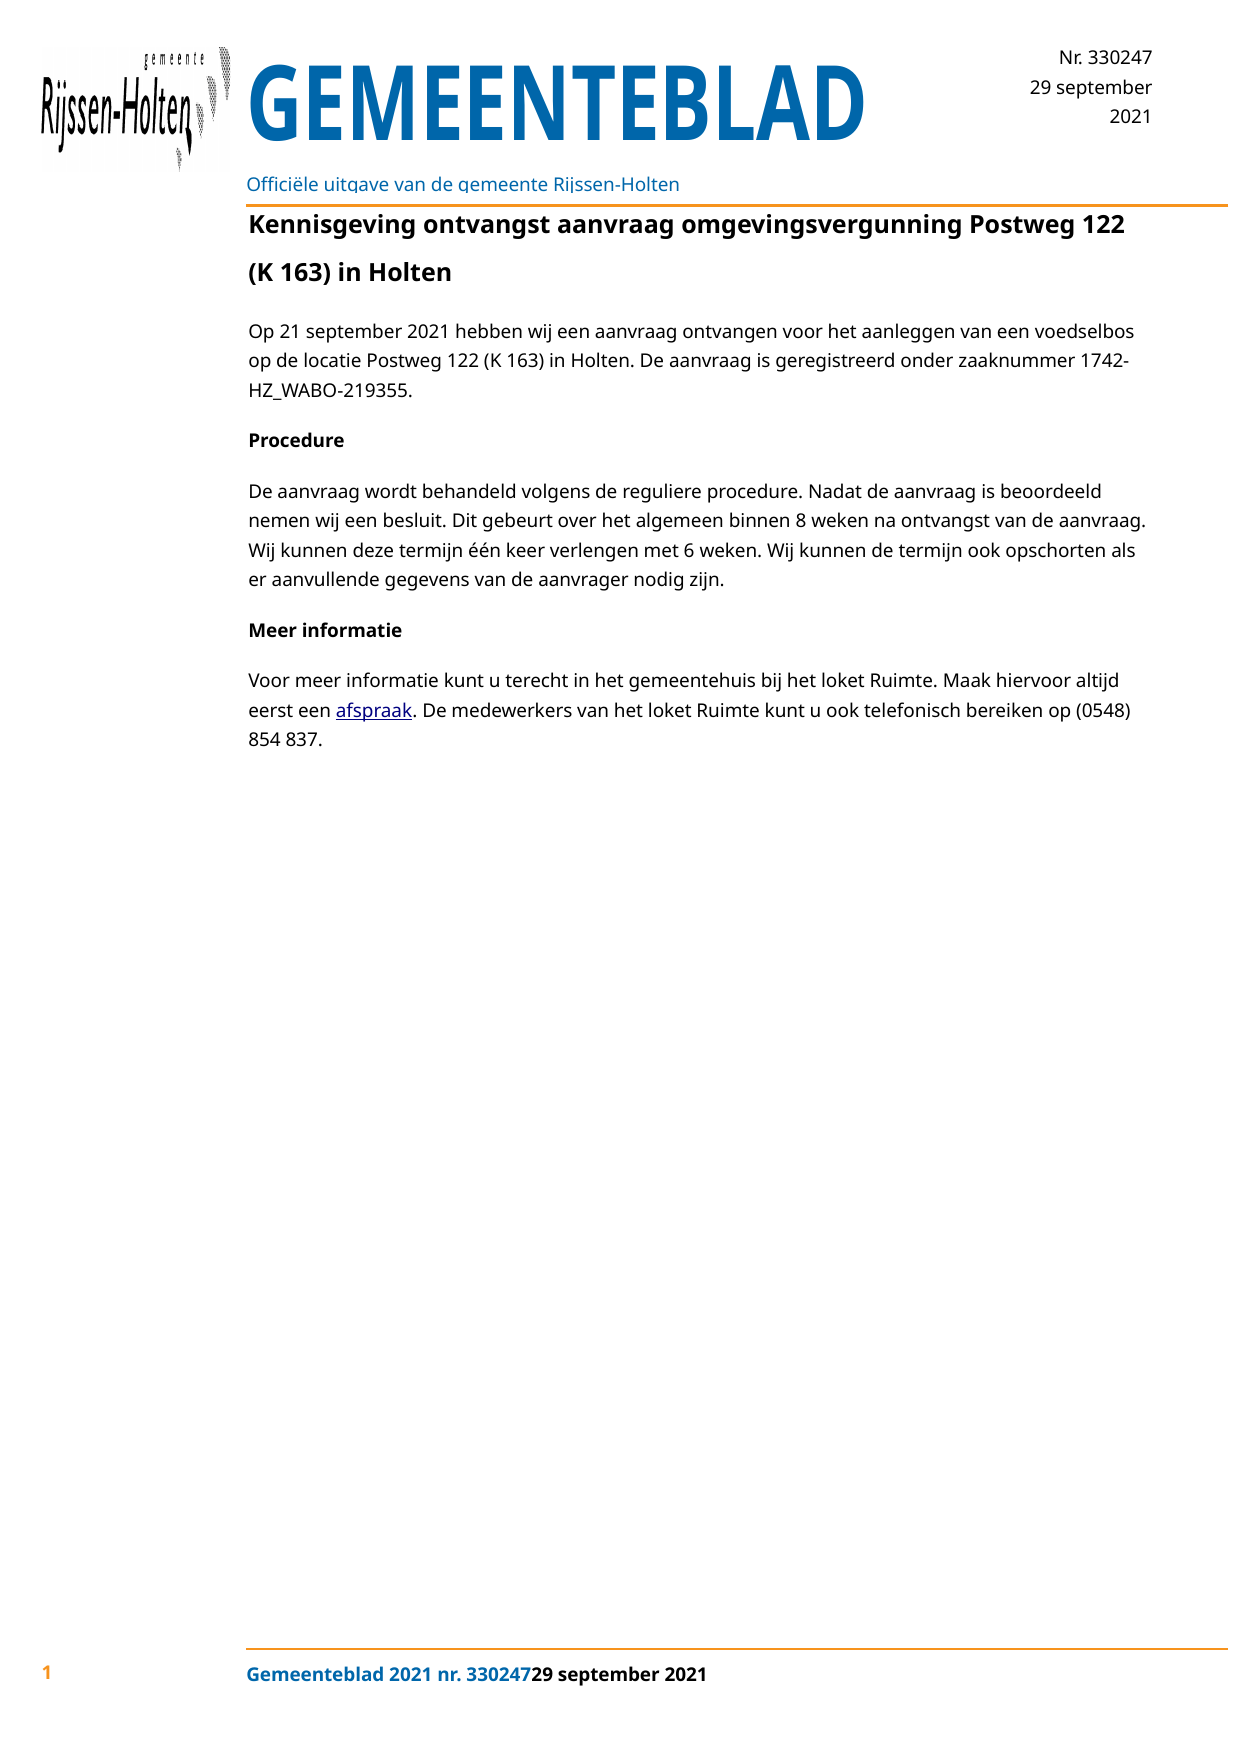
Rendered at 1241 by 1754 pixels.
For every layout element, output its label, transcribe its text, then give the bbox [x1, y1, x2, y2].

text Op 21 september 2021 hebben wij een aanvraag ontvangen voor het aanleggen van een voedselbos op de locatie Postweg 122 (K 163) in Holten. De aanvraag is geregistreerd onder zaaknummer 1742-HZ_WABO-219355. [248, 318, 1152, 403]
picture [41, 47, 231, 172]
text Procedure [248, 427, 1152, 453]
text Meer informatie [248, 617, 1152, 643]
text Voor meer informatie kunt u terecht in het gemeentehuis bij het loket Ruimte. Maak hiervoor altijd eerst een afspraak. De medewerkers van het loket Ruimte kunt u ook telefonisch bereiken op (0548) 854 837. [248, 667, 1152, 752]
text Kennisgeving ontvangst aanvraag omgevingsvergunning Postweg 122 (K 163) in Holten [248, 207, 1152, 288]
text De aanvraag wordt behandeld volgens de reguliere procedure. Nadat de aanvraag is beoordeeld nemen wij een besluit. Dit gebeurt over het algemeen binnen 8 weken na ontvangst van de aanvraag. Wij kunnen deze termijn één keer verlengen met 6 weken. Wij kunnen de termijn ook opschorten als er aanvullende gegevens van de aanvrager nodig zijn. [248, 478, 1152, 592]
